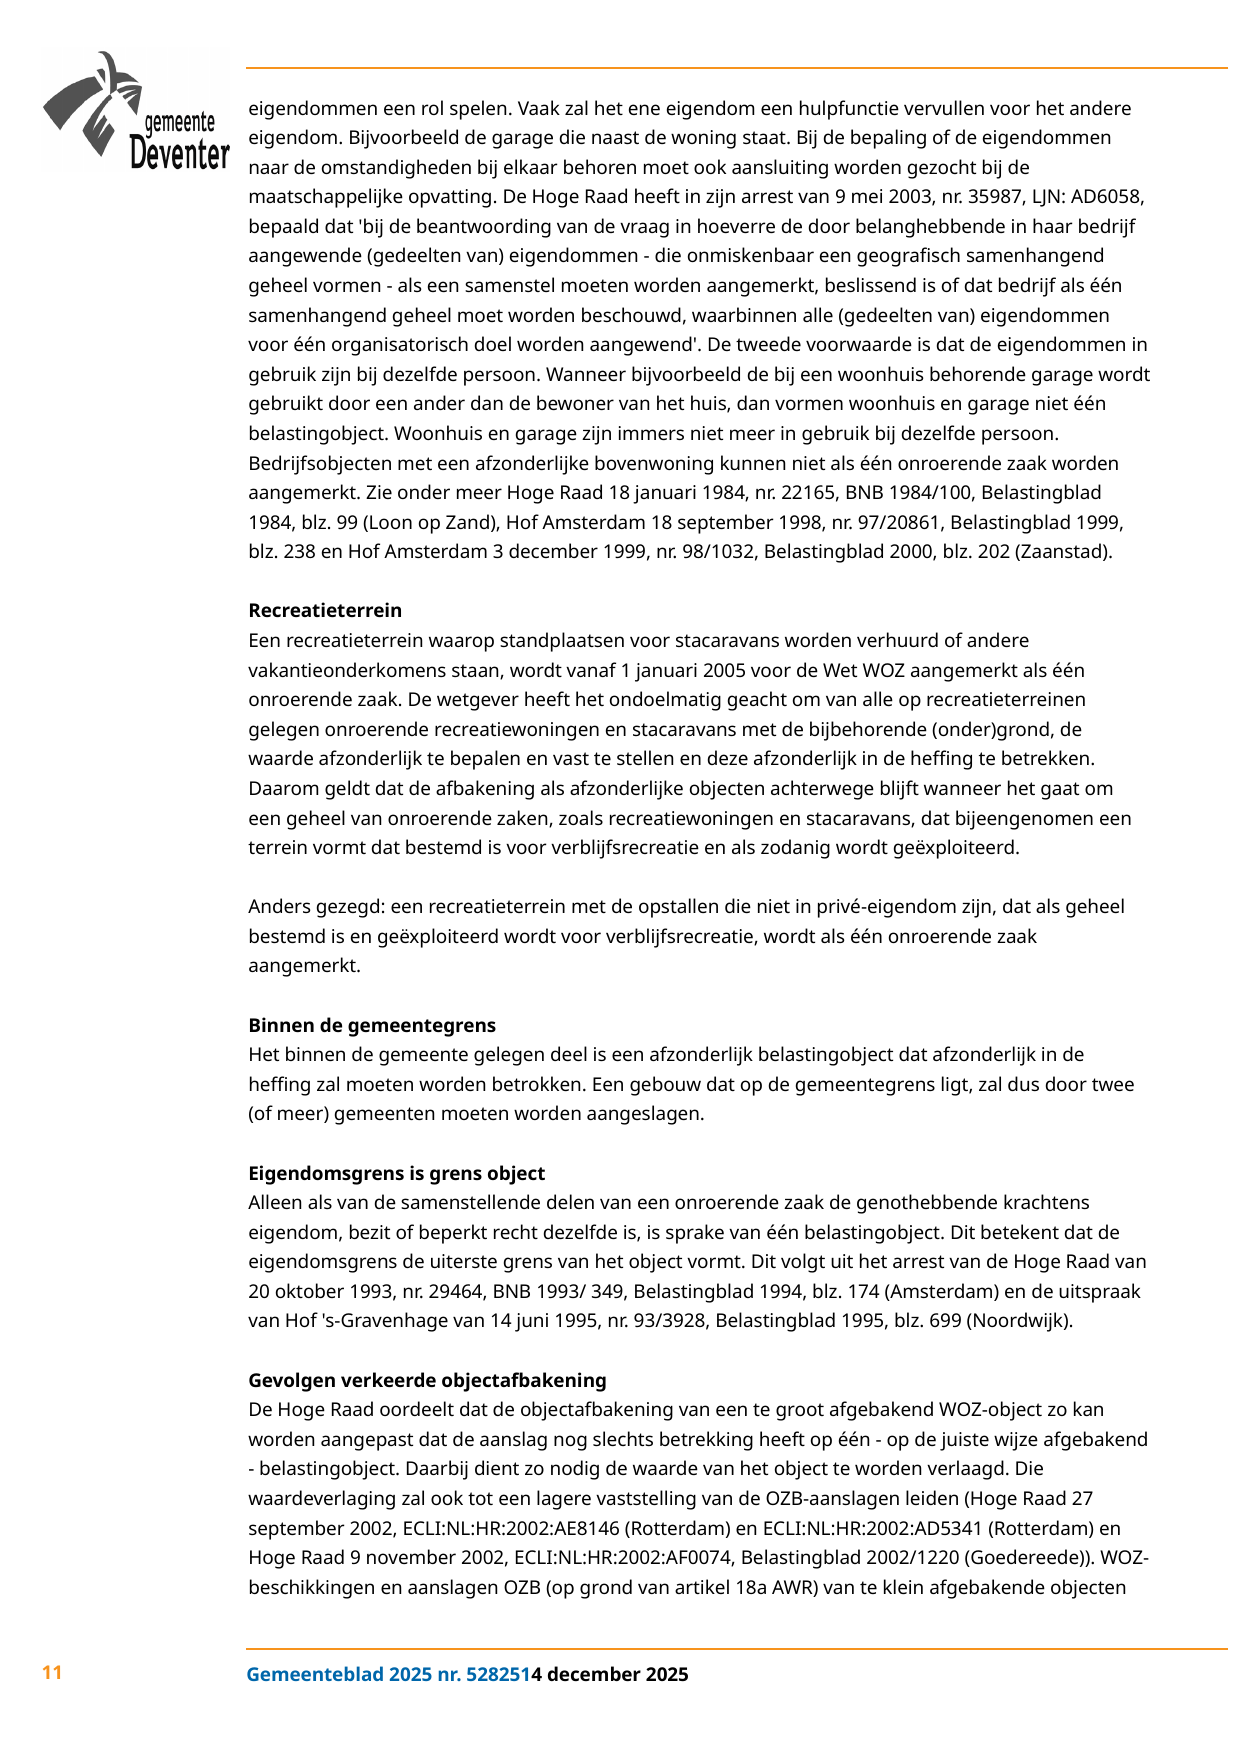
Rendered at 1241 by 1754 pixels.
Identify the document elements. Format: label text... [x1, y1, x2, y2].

text Een recreatieterrein waarop standplaatsen voor stacaravans worden verhuurd of andere vakantieonderkomens staan, wordt vanaf 1 januari 2005 voor de Wet WOZ aangemerkt als één onroerende zaak. De wetgever heeft het ondoelmatig geacht om van alle op recreatieterreinen gelegen onroerende recreatiewoningen en stacaravans met de bijbehorende (onder)grond, de waarde afzonderlijk te bepalen en vast te stellen en deze afzonderlijk in de heffing te betrekken. Daarom geldt dat de afbakening als afzonderlijke objecten achterwege blijft wanneer het gaat om een geheel van onroerende zaken, zoals recreatiewoningen en stacaravans, dat bijeengenomen een terrein vormt dat bestemd is voor verblijfsrecreatie en als zodanig wordt geëxploiteerd. [248, 627, 1152, 860]
text Het binnen de gemeente gelegen deel is een afzonderlijk belastingobject dat afzonderlijk in de heffing zal moeten worden betrokken. Een gebouw dat op de gemeentegrens ligt, zal dus door twee (of meer) gemeenten moeten worden aangeslagen. [248, 1041, 1152, 1126]
text eigendommen een rol spelen. Vaak zal het ene eigendom een hulpfunctie vervullen voor het andere eigendom. Bijvoorbeeld de garage die naast de woning staat. Bij de bepaling of de eigendommen naar de omstandigheden bij elkaar behoren moet ook aansluiting worden gezocht bij de maatschappelijke opvatting. De Hoge Raad heeft in zijn arrest van 9 mei 2003, nr. 35987, LJN: AD6058, bepaald dat 'bij de beantwoording van de vraag in hoeverre de door belanghebbende in haar bedrijf aangewende (gedeelten van) eigendommen - die onmiskenbaar een geografisch samenhangend geheel vormen - als een samenstel moeten worden aangemerkt, beslissend is of dat bedrijf als één samenhangend geheel moet worden beschouwd, waarbinnen alle (gedeelten van) eigendommen voor één organisatorisch doel worden aangewend'. De tweede voorwaarde is dat de eigendommen in gebruik zijn bij dezelfde persoon. Wanneer bijvoorbeeld de bij een woonhuis behorende garage wordt gebruikt door een ander dan de bewoner van het huis, dan vormen woonhuis en garage niet één belastingobject. Woonhuis en garage zijn immers niet meer in gebruik bij dezelfde persoon. Bedrijfsobjecten met een afzonderlijke bovenwoning kunnen niet als één onroerende zaak worden aangemerkt. Zie onder meer Hoge Raad 18 januari 1984, nr. 22165, BNB 1984/100, Belastingblad 1984, blz. 99 (Loon op Zand), Hof Amsterdam 18 september 1998, nr. 97/20861, Belastingblad 1999, blz. 238 en Hof Amsterdam 3 december 1999, nr. 98/1032, Belastingblad 2000, blz. 202 (Zaanstad). [248, 95, 1152, 564]
picture [41, 47, 231, 172]
text Gevolgen verkeerde objectafbakening [248, 1367, 1152, 1393]
text Binnen de gemeentegrens [248, 1012, 1152, 1038]
text Anders gezegd: een recreatieterrein met de opstallen die niet in privé-eigendom zijn, dat als geheel bestemd is en geëxploiteerd wordt voor verblijfsrecreatie, wordt als één onroerende zaak aangemerkt. [248, 893, 1152, 978]
text Recreatieterrein [248, 598, 1152, 623]
text Alleen als van de samenstellende delen van een onroerende zaak de genothebbende krachtens eigendom, bezit of beperkt recht dezelfde is, is sprake van één belastingobject. Dit betekent dat de eigendomsgrens de uiterste grens van het object vormt. Dit volgt uit het arrest van de Hoge Raad van 20 oktober 1993, nr. 29464, BNB 1993/ 349, Belastingblad 1994, blz. 174 (Amsterdam) en de uitspraak van Hof 's-Gravenhage van 14 juni 1995, nr. 93/3928, Belastingblad 1995, blz. 699 (Noordwijk). [248, 1189, 1152, 1333]
text Eigendomsgrens is grens object [248, 1160, 1152, 1186]
text De Hoge Raad oordeelt dat de objectafbakening van een te groot afgebakend WOZ-object zo kan worden aangepast dat de aanslag nog slechts betrekking heeft op één - op de juiste wijze afgebakend - belastingobject. Daarbij dient zo nodig de waarde van het object te worden verlaagd. Die waardeverlaging zal ook tot een lagere vaststelling van de OZB-aanslagen leiden (Hoge Raad 27 september 2002, ECLI:NL:HR:2002:AE8146 (Rotterdam) en ECLI:NL:HR:2002:AD5341 (Rotterdam) en Hoge Raad 9 november 2002, ECLI:NL:HR:2002:AF0074, Belastingblad 2002/1220 (Goedereede)). WOZ-beschikkingen en aanslagen OZB (op grond van artikel 18a AWR) van te klein afgebakende objecten [248, 1396, 1152, 1600]
